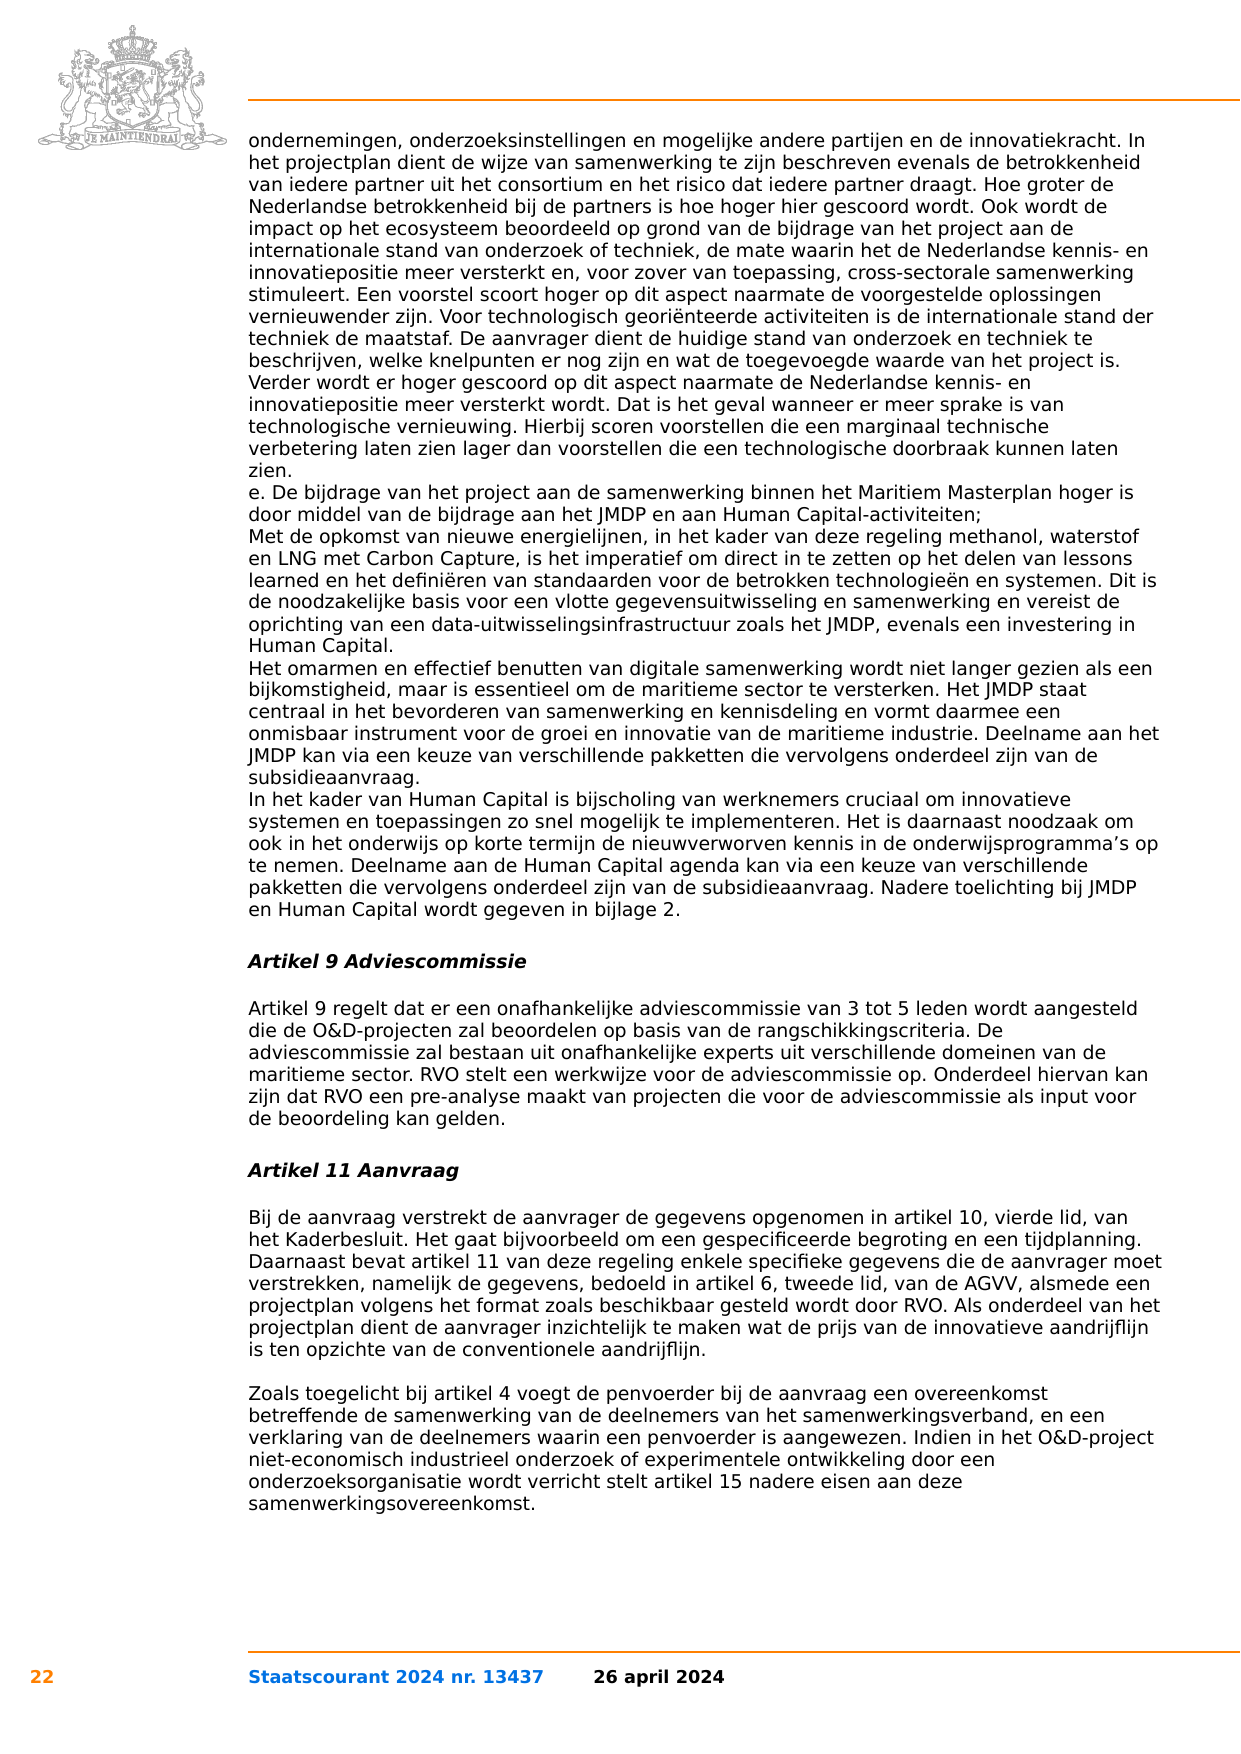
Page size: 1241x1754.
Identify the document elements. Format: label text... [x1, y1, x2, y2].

text e. De bijdrage van het project aan de samenwerking binnen het Maritiem Masterplan hoger is door middel van de bijdrage aan het JMDP en aan Human Capital-activiteiten; [248, 482, 1163, 526]
text Met de opkomst van nieuwe energielijnen, in het kader van deze regeling methanol, waterstof en LNG met Carbon Capture, is het imperatief om direct in te zetten op het delen van lessons learned en het definiëren van standaarden voor de betrokken technologieën en systemen. Dit is de noodzakelijke basis voor een vlotte gegevensuitwisseling en samenwerking en vereist de oprichting van een data-uitwisselingsinfrastructuur zoals het JMDP, evenals een investering in Human Capital. [248, 526, 1163, 657]
text Het omarmen en effectief benutten van digitale samenwerking wordt niet langer gezien als een bijkomstigheid, maar is essentieel om de maritieme sector te versterken. Het JMDP staat centraal in het bevorderen van samenwerking en kennisdeling en vormt daarmee een onmisbaar instrument voor de groei en innovatie van de maritieme industrie. Deelname aan het JMDP kan via een keuze van verschillende pakketten die vervolgens onderdeel zijn van de subsidieaanvraag. [248, 657, 1163, 789]
subtitle Artikel 9 Adviescommissie [248, 951, 1163, 973]
picture [38, 25, 227, 150]
text In het kader van Human Capital is bijscholing van werknemers cruciaal om innovatieve systemen en toepassingen zo snel mogelijk te implementeren. Het is daarnaast noodzaak om ook in het onderwijs op korte termijn de nieuwverworven kennis in de onderwijsprogramma’s op te nemen. Deelname aan de Human Capital agenda kan via een keuze van verschillende pakketten die vervolgens onderdeel zijn van de subsidieaanvraag. Nadere toelichting bij JMDP en Human Capital wordt gegeven in bijlage 2. [248, 789, 1163, 921]
text Zoals toegelicht bij artikel 4 voegt de penvoerder bij de aanvraag een overeenkomst betreffende de samenwerking van de deelnemers van het samenwerkingsverband, en een verklaring van de deelnemers waarin een penvoerder is aangewezen. Indien in het O&D-project niet-economisch industrieel onderzoek of experimentele ontwikkeling door een onderzoeksorganisatie wordt verricht stelt artikel 15 nadere eisen aan deze samenwerkingsovereenkomst. [248, 1383, 1163, 1514]
subtitle Artikel 11 Aanvraag [248, 1160, 1163, 1182]
text Artikel 9 regelt dat er een onafhankelijke adviescommissie van 3 tot 5 leden wordt aangesteld die de O&D-projecten zal beoordelen op basis van de rangschikkingscriteria. De adviescommissie zal bestaan uit onafhankelijke experts uit verschillende domeinen van de maritieme sector. RVO stelt een werkwijze voor de adviescommissie op. Onderdeel hiervan kan zijn dat RVO een pre-analyse maakt van projecten die voor de adviescommissie als input voor de beoordeling kan gelden. [248, 998, 1163, 1130]
text Bij de aanvraag verstrekt de aanvrager de gegevens opgenomen in artikel 10, vierde lid, van het Kaderbesluit. Het gaat bijvoorbeeld om een gespecificeerde begroting en een tijdplanning. Daarnaast bevat artikel 11 van deze regeling enkele specifieke gegevens die de aanvrager moet verstrekken, namelijk de gegevens, bedoeld in artikel 6, tweede lid, van de AGVV, alsmede een projectplan volgens het format zoals beschikbaar gesteld wordt door RVO. Als onderdeel van het projectplan dient de aanvrager inzichtelijk te maken wat de prijs van de innovatieve aandrijflijn is ten opzichte van de conventionele aandrijflijn. [248, 1207, 1163, 1361]
text ondernemingen, onderzoeksinstellingen en mogelijke andere partijen en de innovatiekracht. In het projectplan dient de wijze van samenwerking te zijn beschreven evenals de betrokkenheid van iedere partner uit het consortium en het risico dat iedere partner draagt. Hoe groter de Nederlandse betrokkenheid bij de partners is hoe hoger hier gescoord wordt. Ook wordt de impact op het ecosysteem beoordeeld op grond van de bijdrage van het project aan de internationale stand van onderzoek of techniek, de mate waarin het de Nederlandse kennis- en innovatiepositie meer versterkt en, voor zover van toepassing, cross-sectorale samenwerking stimuleert. Een voorstel scoort hoger op dit aspect naarmate de voorgestelde oplossingen vernieuwender zijn. Voor technologisch georiënteerde activiteiten is de internationale stand der techniek de maatstaf. De aanvrager dient de huidige stand van onderzoek en techniek te beschrijven, welke knelpunten er nog zijn en wat de toegevoegde waarde van het project is. Verder wordt er hoger gescoord op dit aspect naarmate de Nederlandse kennis- en innovatiepositie meer versterkt wordt. Dat is het geval wanneer er meer sprake is van technologische vernieuwing. Hierbij scoren voorstellen die een marginaal technische verbetering laten zien lager dan voorstellen die een technologische doorbraak kunnen laten zien. [248, 130, 1163, 482]
